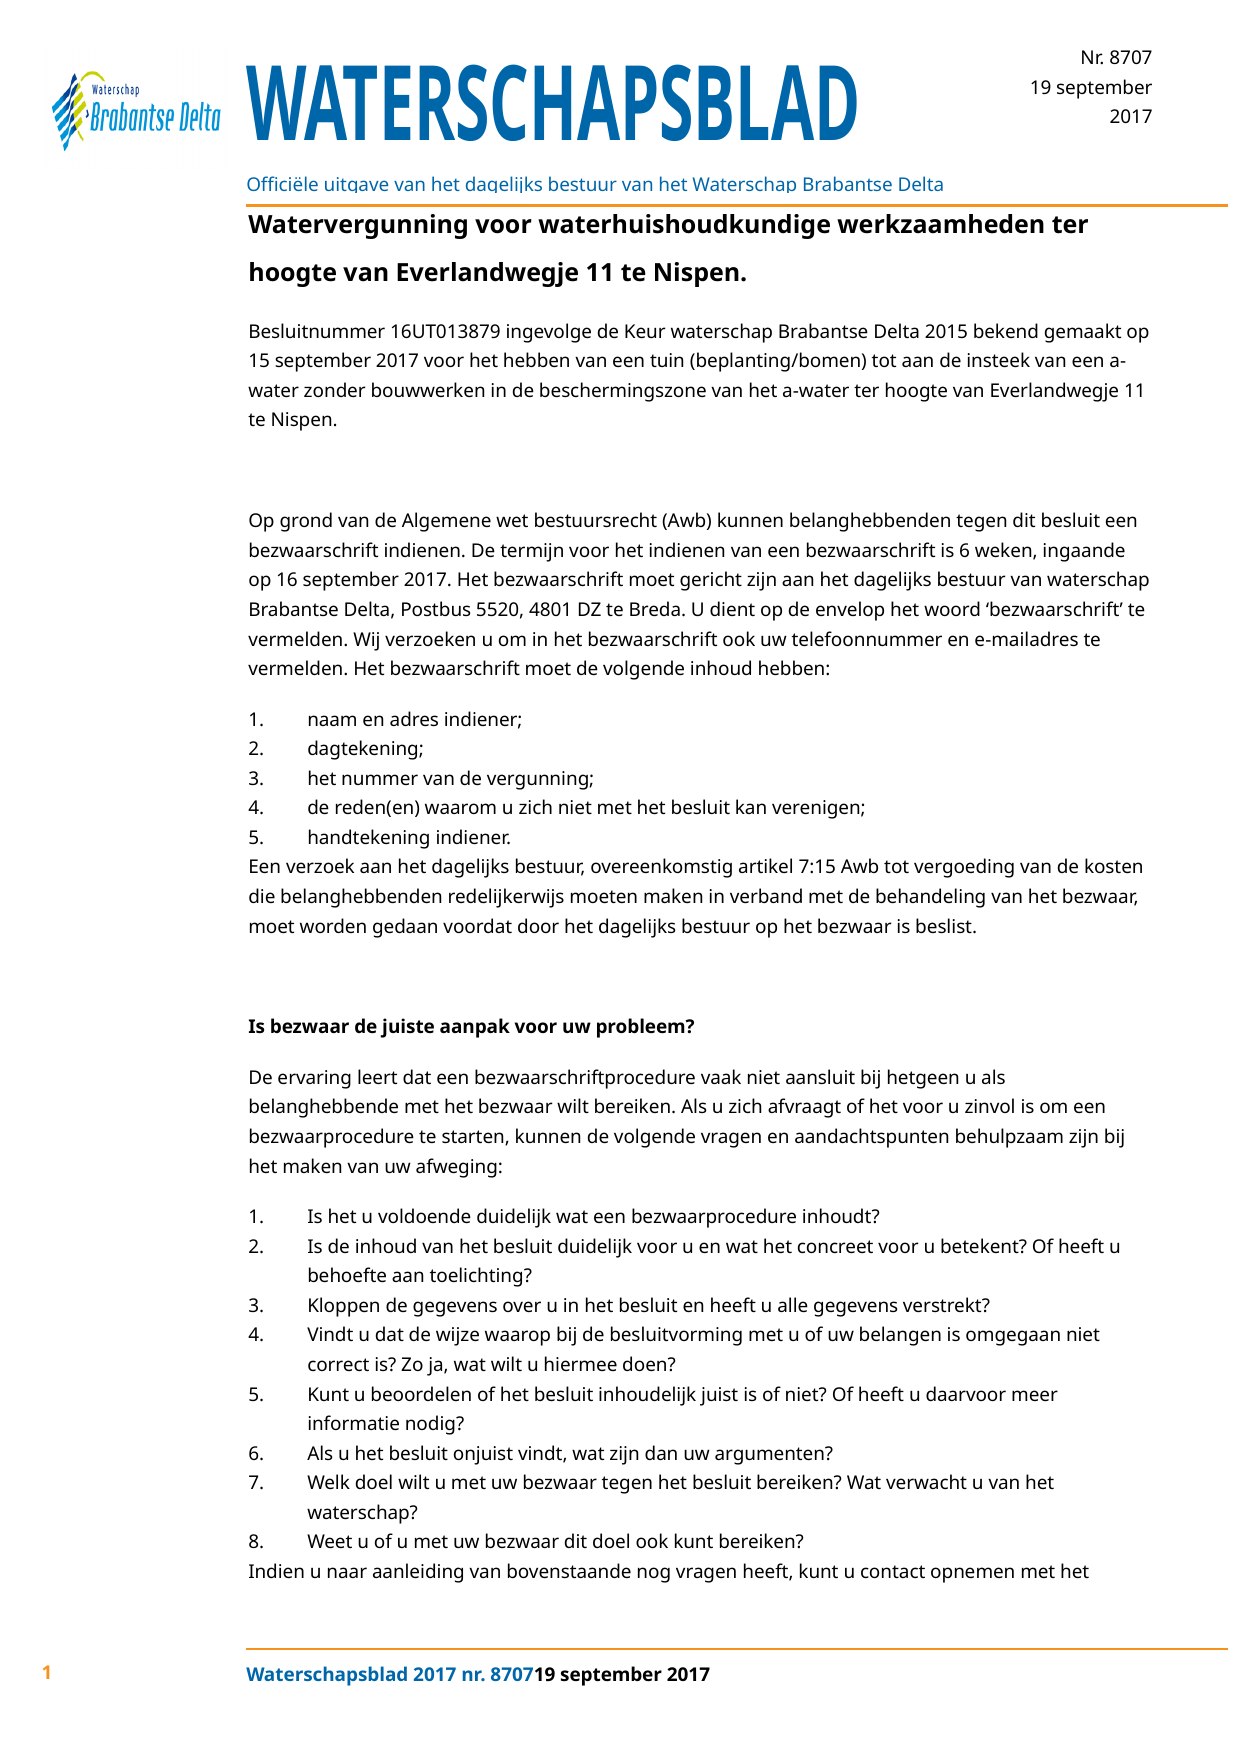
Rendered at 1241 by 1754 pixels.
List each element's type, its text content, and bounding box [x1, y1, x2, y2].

list de reden(en) waarom u zich niet met het besluit kan verenigen; [248, 794, 1152, 820]
text De ervaring leert dat een bezwaarschriftprocedure vaak niet aansluit bij hetgeen u als belanghebbende met het bezwaar wilt bereiken. Als u zich afvraagt of het voor u zinvol is om een bezwaarprocedure te starten, kunnen de volgende vragen en aandachtspunten behulpzaam zijn bij het maken van uw afweging: [248, 1064, 1152, 1179]
list het nummer van de vergunning; [248, 765, 1152, 791]
list handtekening indiener. [248, 824, 1152, 850]
text Watervergunning voor waterhuishoudkundige werkzaamheden ter hoogte van Everlandwegje 11 te Nispen. [248, 207, 1152, 288]
list Als u het besluit onjuist vindt, wat zijn dan uw argumenten? [248, 1440, 1152, 1466]
list Is het u voldoende duidelijk wat een bezwaarprocedure inhoudt? [248, 1203, 1152, 1229]
text Indien u naar aanleiding van bovenstaande nog vragen heeft, kunt u contact opnemen met het [248, 1558, 1152, 1584]
list Kunt u beoordelen of het besluit inhoudelijk juist is of niet? Of heeft u daarvoor meer informatie nodig? [248, 1381, 1152, 1436]
text Besluitnummer 16UT013879 ingevolge de Keur waterschap Brabantse Delta 2015 bekend gemaakt op 15 september 2017 voor het hebben van een tuin (beplanting/bomen) tot aan de insteek van een a-water zonder bouwwerken in de beschermingszone van het a-water ter hoogte van Everlandwegje 11 te Nispen. [248, 318, 1152, 432]
text Op grond van de Algemene wet bestuursrecht (Awb) kunnen belanghebbenden tegen dit besluit een bezwaarschrift indienen. De termijn voor het indienen van een bezwaarschrift is 6 weken, ingaande op 16 september 2017. Het bezwaarschrift moet gericht zijn aan het dagelijks bestuur van waterschap Brabantse Delta, Postbus 5520, 4801 DZ te Breda. U dient op de envelop het woord ‘bezwaarschrift’ te vermelden. Wij verzoeken u om in het bezwaarschrift ook uw telefoonnummer en e‑mailadres te vermelden. Het bezwaarschrift moet de volgende inhoud hebben: [248, 507, 1152, 681]
text Een verzoek aan het dagelijks bestuur, overeenkomstig artikel 7:15 Awb tot vergoeding van de kosten die belanghebbenden redelijkerwijs moeten maken in verband met de behandeling van het bezwaar, moet worden gedaan voordat door het dagelijks bestuur op het bezwaar is beslist. [248, 854, 1152, 939]
list Weet u of u met uw bezwaar dit doel ook kunt bereiken? [248, 1529, 1152, 1554]
list Welk doel wilt u met uw bezwaar tegen het besluit bereiken? Wat verwacht u van het waterschap? [248, 1469, 1152, 1525]
list dagtekening; [248, 735, 1152, 761]
list Is de inhoud van het besluit duidelijk voor u en wat het concreet voor u betekent? Of heeft u behoefte aan toelichting? [248, 1233, 1152, 1288]
text Is bezwaar de juiste aanpak voor uw probleem? [248, 1014, 1152, 1039]
list Vindt u dat de wijze waarop bij de besluitvorming met u of uw belangen is omgegaan niet correct is? Zo ja, wat wilt u hiermee doen? [248, 1322, 1152, 1377]
picture [41, 47, 231, 172]
list Kloppen de gegevens over u in het besluit en heeft u alle gegevens verstrekt? [248, 1292, 1152, 1318]
list naam en adres indiener; [248, 706, 1152, 732]
